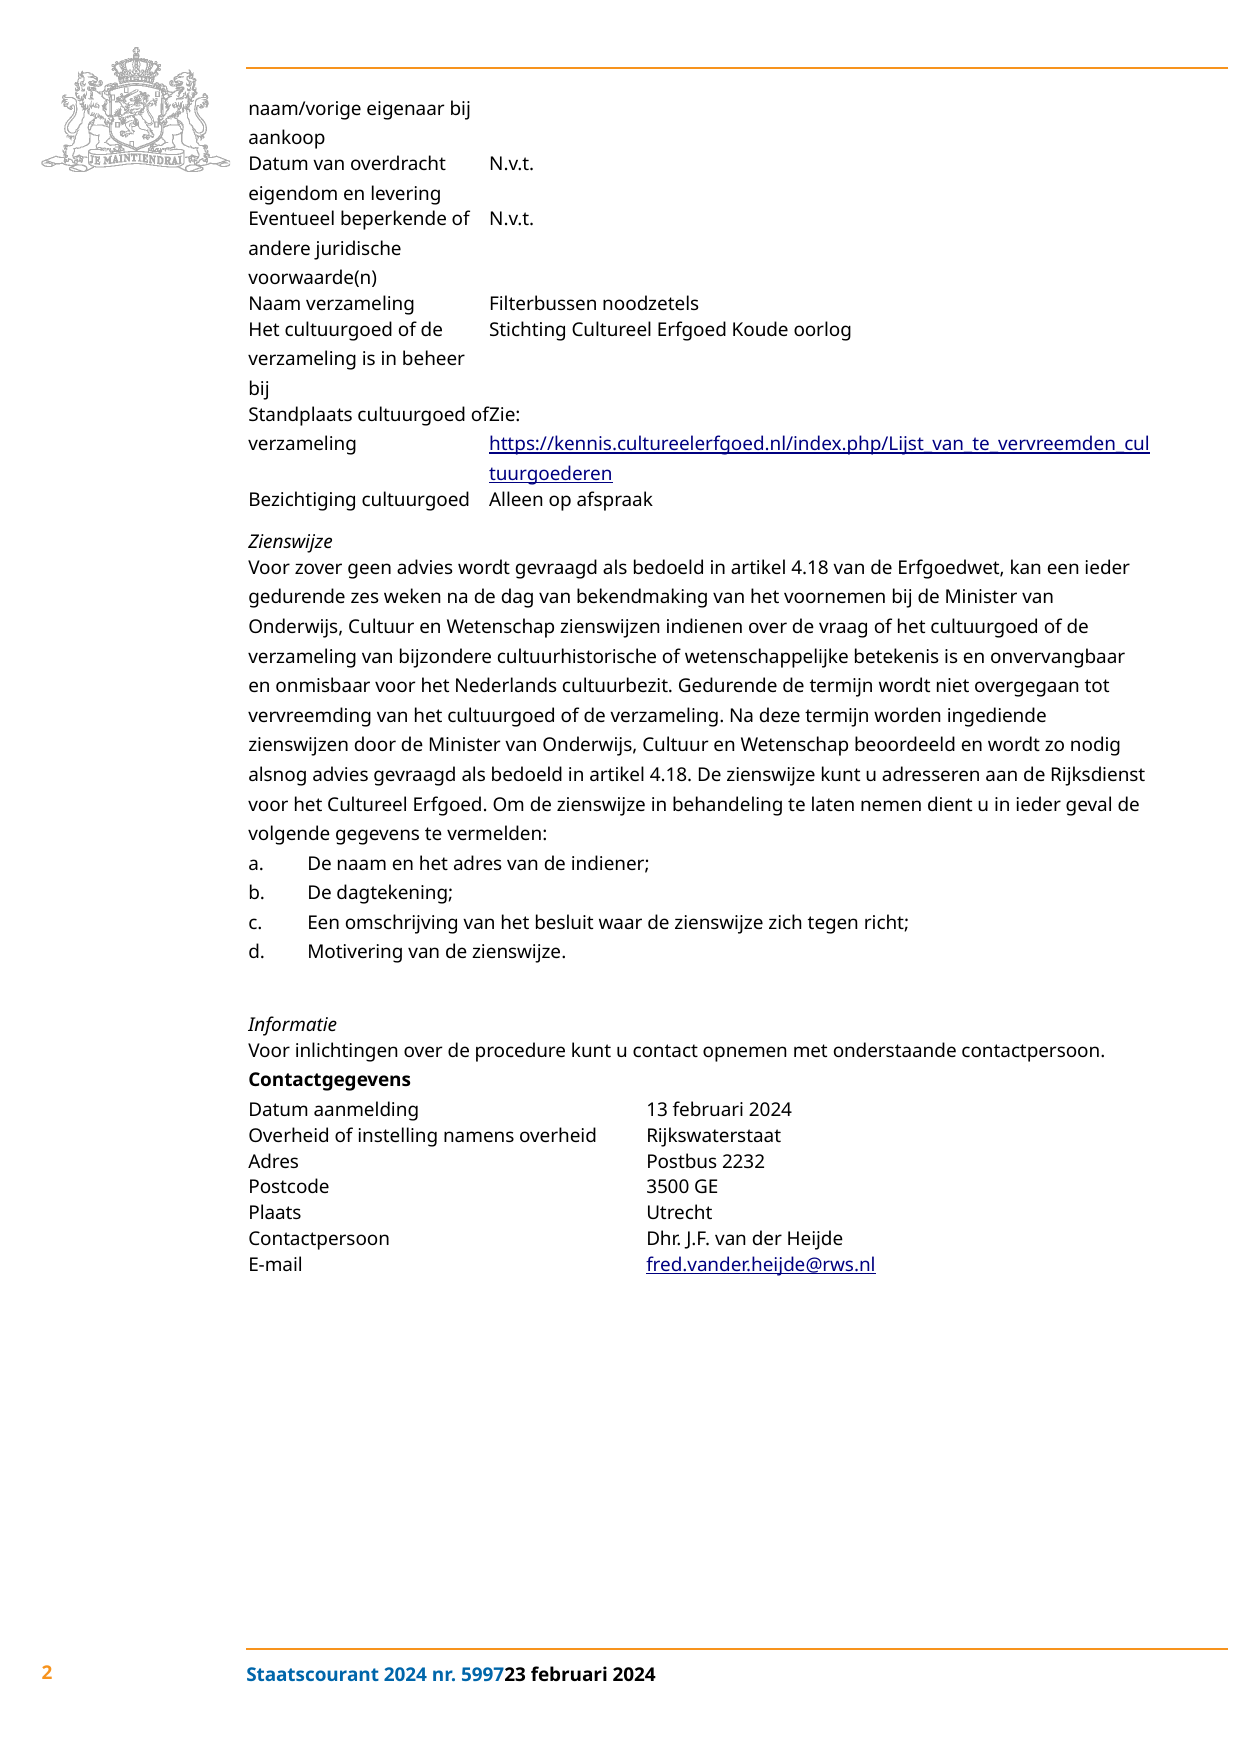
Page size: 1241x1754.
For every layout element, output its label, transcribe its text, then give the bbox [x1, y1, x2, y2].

table_cell Datum van overdracht eigendom en levering [248, 150, 489, 205]
table_cell Bezichtiging cultuurgoed [248, 486, 489, 512]
table_cell N.v.t. [489, 205, 1152, 290]
table_cell Postcode [248, 1174, 646, 1199]
table_cell N.v.t. [489, 150, 1152, 205]
table_cell E-mail [248, 1251, 646, 1276]
list Motivering van de zienswijze. [248, 939, 1152, 964]
text Voor inlichtingen over de procedure kunt u contact opnemen met onderstaande contactpersoon. [248, 1037, 1152, 1063]
text Contactgegevens [248, 1067, 1152, 1092]
table_cell Naam verzameling [248, 290, 489, 316]
table_cell Zie: https://kennis.cultureelerfgoed.nl/index.php/Lijst_van_te_vervreemden_cultuurgoederen [489, 401, 1152, 486]
table_cell Utrecht [646, 1199, 1152, 1225]
table_header 13 februari 2024 [646, 1096, 1152, 1122]
table_cell Het cultuurgoed of de verzameling is in beheer bij [248, 316, 489, 401]
picture [41, 47, 231, 172]
text Zienswijze [248, 528, 1152, 554]
text Informatie [248, 1011, 1152, 1037]
list Een omschrijving van het besluit waar de zienswijze zich tegen richt; [248, 909, 1152, 935]
table_cell Alleen op afspraak [489, 486, 1152, 512]
table_cell Plaats [248, 1199, 646, 1225]
table_cell [489, 95, 1152, 150]
table_cell Overheid of instelling namens overheid [248, 1122, 646, 1148]
text Voor zover geen advies wordt gevraagd als bedoeld in artikel 4.18 van de Erfgoedwet, kan een ieder gedurende zes weken na de dag van bekendmaking van het voornemen bij de Minister van Onderwijs, Cultuur en Wetenschap zienswijzen indienen over de vraag of het cultuurgoed of de verzameling van bijzondere cultuurhistorische of wetenschappelijke betekenis is en onvervangbaar en onmisbaar voor het Nederlands cultuurbezit. Gedurende de termijn wordt niet overgegaan tot vervreemding van het cultuurgoed of de verzameling. Na deze termijn worden ingediende zienswijzen door de Minister van Onderwijs, Cultuur en Wetenschap beoordeeld en wordt zo nodig alsnog advies gevraagd als bedoeld in artikel 4.18. De zienswijze kunt u adresseren aan de Rijksdienst voor het Cultureel Erfgoed. Om de zienswijze in behandeling te laten nemen dient u in ieder geval de volgende gegevens te vermelden: [248, 554, 1152, 846]
list De dagtekening; [248, 879, 1152, 905]
table_cell Eventueel beperkende of andere juridische voorwaarde(n) [248, 205, 489, 290]
table_cell Standplaats cultuurgoed of verzameling [248, 401, 489, 486]
table_cell Filterbussen noodzetels [489, 290, 1152, 316]
table_cell Adres [248, 1148, 646, 1173]
list De naam en het adres van de indiener; [248, 850, 1152, 876]
table_cell fred.vander.heijde@rws.nl [646, 1251, 1152, 1276]
table_header Datum aanmelding [248, 1096, 646, 1122]
table_cell naam/vorige eigenaar bij aankoop [248, 95, 489, 150]
table_cell Postbus 2232 [646, 1148, 1152, 1173]
table_cell Contactpersoon [248, 1225, 646, 1251]
table_cell Rijkswaterstaat [646, 1122, 1152, 1148]
table_cell Dhr. J.F. van der Heijde [646, 1225, 1152, 1251]
table_cell 3500 GE [646, 1174, 1152, 1199]
table_cell Stichting Cultureel Erfgoed Koude oorlog [489, 316, 1152, 401]
